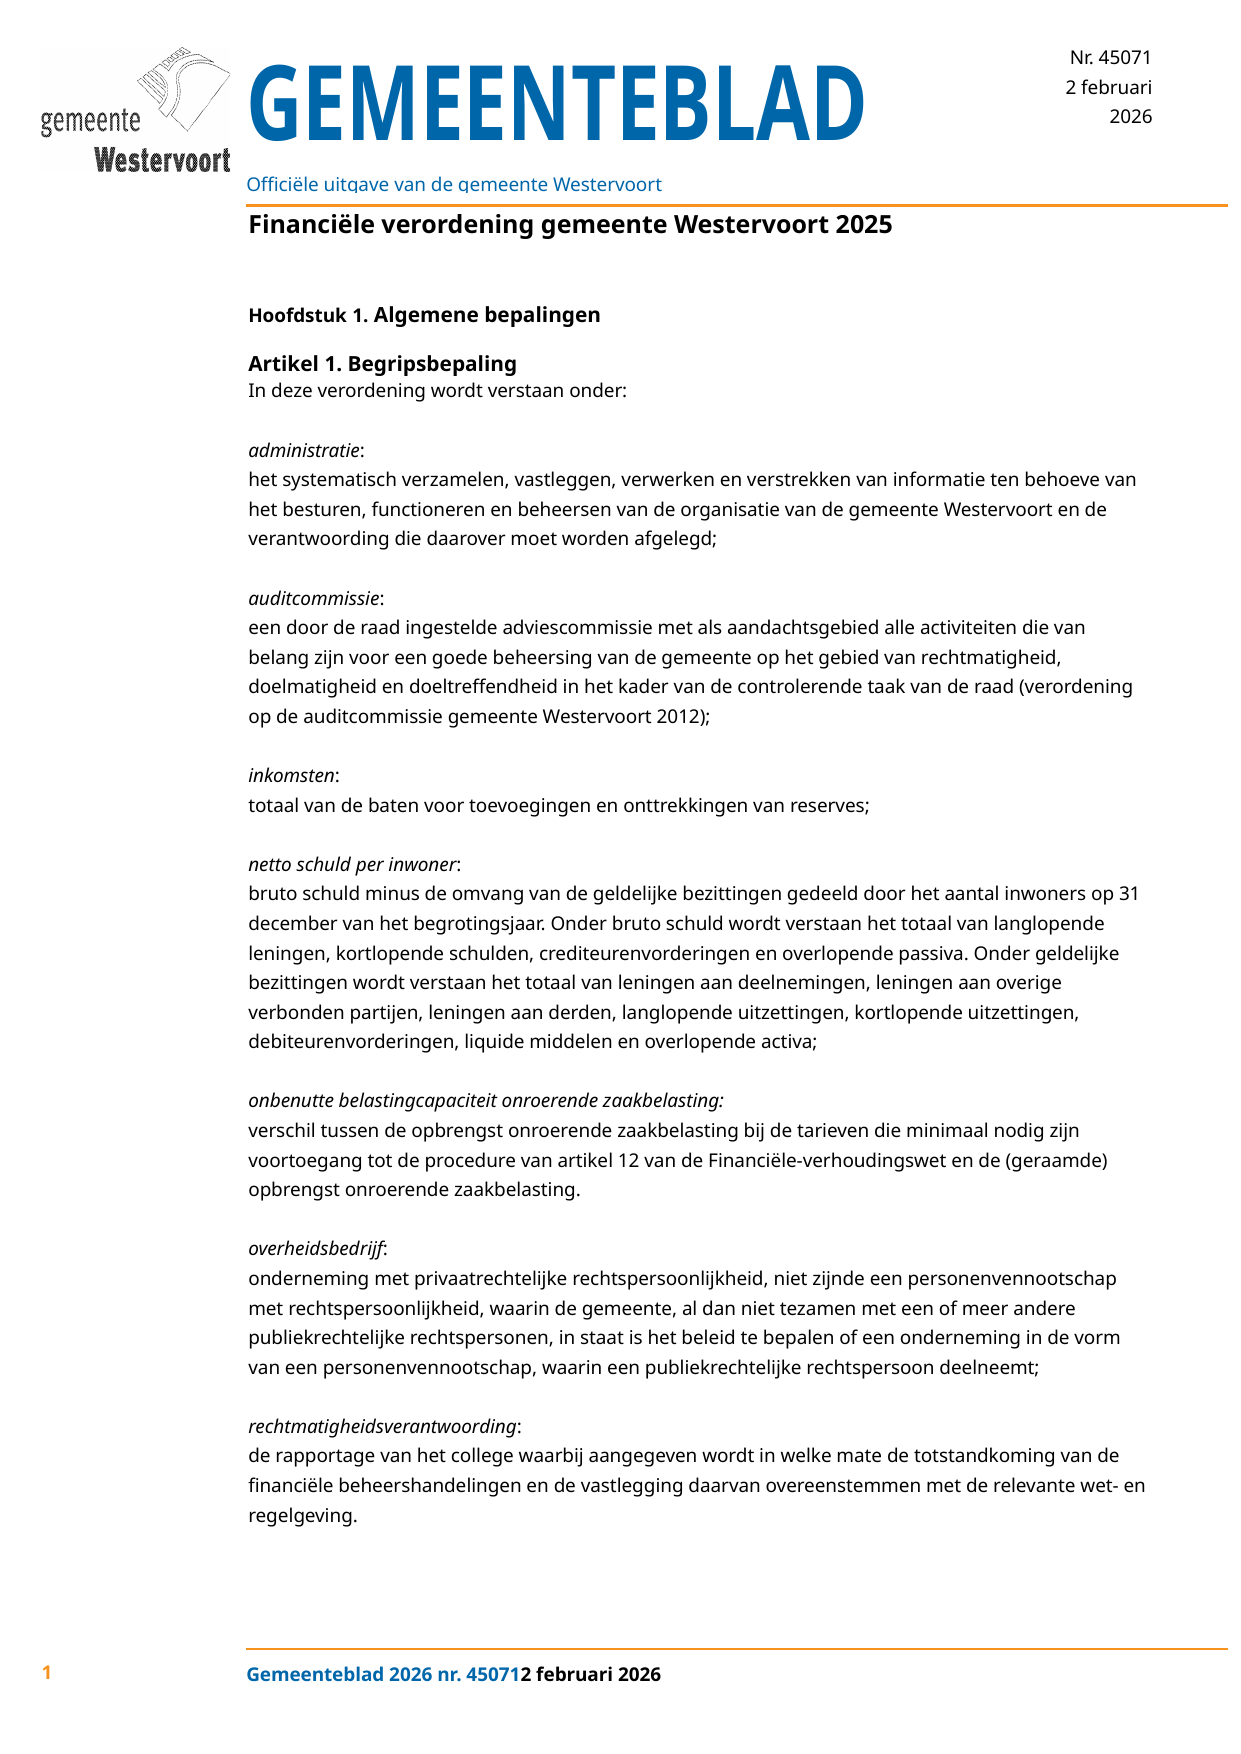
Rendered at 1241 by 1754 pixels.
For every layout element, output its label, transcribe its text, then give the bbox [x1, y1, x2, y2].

text auditcommissie: [248, 585, 1152, 610]
picture [41, 47, 231, 172]
text overheidsbedrijf: [248, 1236, 1152, 1261]
text verschil tussen de opbrengst onroerende zaakbelasting bij de tarieven die minimaal nodig zijn voortoegang tot de procedure van artikel 12 van de Financiële-verhoudingswet en de (geraamde) opbrengst onroerende zaakbelasting. [248, 1117, 1152, 1202]
text administratie: [248, 437, 1152, 462]
text het systematisch verzamelen, vastleggen, verwerken en verstrekken van informatie ten behoeve van het besturen, functioneren en beheersen van de organisatie van de gemeente Westervoort en de verantwoording die daarover moet worden afgelegd; [248, 466, 1152, 551]
text de rapportage van het college waarbij aangegeven wordt in welke mate de totstandkoming van de financiële beheershandelingen en de vastlegging daarvan overeenstemmen met de relevante wet- en regelgeving. [248, 1443, 1152, 1527]
text In deze verordening wordt verstaan onder: [248, 378, 1152, 403]
text onbenutte belastingcapaciteit onroerende zaakbelasting: [248, 1088, 1152, 1113]
text een door de raad ingestelde adviescommissie met als aandachtsgebied alle activiteiten die van belang zijn voor een goede beheersing van de gemeente op het gebied van rechtmatigheid, doelmatigheid en doeltreffendheid in het kader van de controlerende taak van de raad (verordening op de auditcommissie gemeente Westervoort 2012); [248, 614, 1152, 729]
text onderneming met privaatrechtelijke rechtspersoonlijkheid, niet zijnde een personenvennootschap met rechtspersoonlijkheid, waarin de gemeente, al dan niet tezamen met een of meer andere publiekrechtelijke rechtspersonen, in staat is het beleid te bepalen of een onderneming in de vorm van een personenvennootschap, waarin een publiekrechtelijke rechtspersoon deelneemt; [248, 1265, 1152, 1379]
text inkomsten: [248, 762, 1152, 788]
text Hoofdstuk 1. Algemene bepalingen [248, 300, 1152, 328]
text bruto schuld minus de omvang van de geldelijke bezittingen gedeeld door het aantal inwoners op 31 december van het begrotingsjaar. Onder bruto schuld wordt verstaan het totaal van langlopende leningen, kortlopende schulden, crediteurenvorderingen en overlopende passiva. Onder geldelijke bezittingen wordt verstaan het totaal van leningen aan deelnemingen, leningen aan overige verbonden partijen, leningen aan derden, langlopende uitzettingen, kortlopende uitzettingen, debiteurenvorderingen, liquide middelen en overlopende activa; [248, 881, 1152, 1054]
text totaal van de baten voor toevoegingen en onttrekkingen van reserves; [248, 792, 1152, 817]
text Artikel 1. Begripsbepaling [248, 349, 1152, 378]
text Financiële verordening gemeente Westervoort 2025 [248, 207, 1152, 241]
text netto schuld per inwoner: [248, 851, 1152, 877]
text rechtmatigheidsverantwoording: [248, 1413, 1152, 1439]
